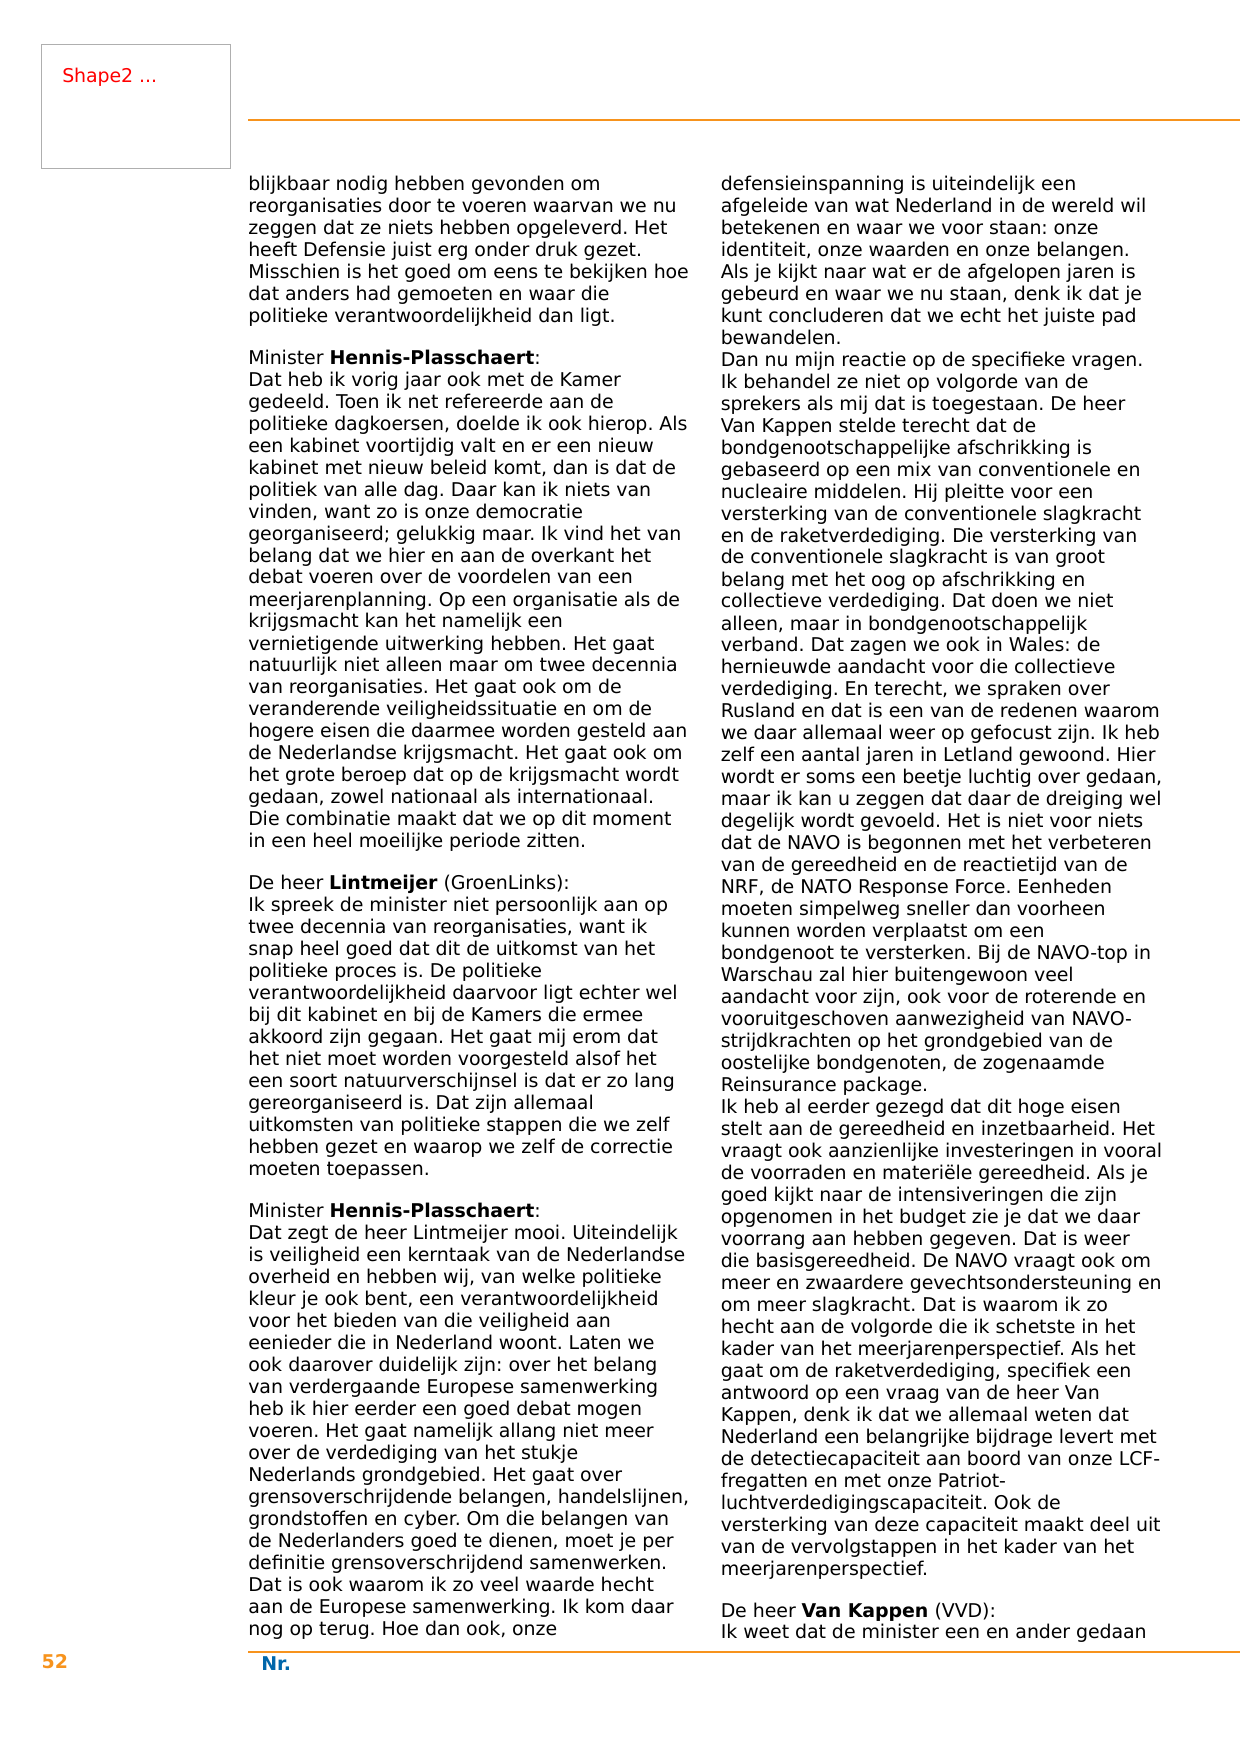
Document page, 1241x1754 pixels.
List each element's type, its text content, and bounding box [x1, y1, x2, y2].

text blijkbaar nodig hebben gevonden om reorganisaties door te voeren waarvan we nu zeggen dat ze niets hebben opgeleverd. Het heeft Defensie juist erg onder druk gezet. Misschien is het goed om eens te bekijken hoe dat anders had gemoeten en waar die politieke verantwoordelijkheid dan ligt. [248, 173, 691, 327]
text Ik heb al eerder gezegd dat dit hoge eisen stelt aan de gereedheid en inzetbaarheid. Het vraagt ook aanzienlijke investeringen in vooral de voorraden en materiële gereedheid. Als je goed kijkt naar de intensiveringen die zijn opgenomen in het budget zie je dat we daar voorrang aan hebben gegeven. Dat is weer die basisgereedheid. De NAVO vraagt ook om meer en zwaardere gevechtsondersteuning en om meer slagkracht. Dat is waarom ik zo hecht aan de volgorde die ik schetste in het kader van het meerjarenperspectief. Als het gaat om de raketverdediging, specifiek een antwoord op een vraag van de heer Van Kappen, denk ik dat we allemaal weten dat Nederland een belangrijke bijdrage levert met de detectiecapaciteit aan boord van onze LCF-fregatten en met onze Patriot-luchtverdedigingscapaciteit. Ook de versterking van deze capaciteit maakt deel uit van de vervolgstappen in het kader van het meerjarenperspectief. [721, 1096, 1163, 1579]
text Minister Hennis-Plasschaert: [248, 1200, 691, 1222]
text Dan nu mijn reactie op de specifieke vragen. Ik behandel ze niet op volgorde van de sprekers als mij dat is toegestaan. De heer Van Kappen stelde terecht dat de bondgenootschappelijke afschrikking is gebaseerd op een mix van conventionele en nucleaire middelen. Hij pleitte voor een versterking van de conventionele slagkracht en de raketverdediging. Die versterking van de conventionele slagkracht is van groot belang met het oog op afschrikking en collectieve verdediging. Dat doen we niet alleen, maar in bondgenootschappelijk verband. Dat zagen we ook in Wales: de hernieuwde aandacht voor die collectieve verdediging. En terecht, we spraken over Rusland en dat is een van de redenen waarom we daar allemaal weer op gefocust zijn. Ik heb zelf een aantal jaren in Letland gewoond. Hier wordt er soms een beetje luchtig over gedaan, maar ik kan u zeggen dat daar de dreiging wel degelijk wordt gevoeld. Het is niet voor niets dat de NAVO is begonnen met het verbeteren van de gereedheid en de reactietijd van de NRF, de NATO Response Force. Eenheden moeten simpelweg sneller dan voorheen kunnen worden verplaatst om een bondgenoot te versterken. Bij de NAVO-top in Warschau zal hier buitengewoon veel aandacht voor zijn, ook voor de roterende en vooruitgeschoven aanwezigheid van NAVO-strijdkrachten op het grondgebied van de oostelijke bondgenoten, de zogenaamde Reinsurance package. [721, 349, 1163, 1096]
text Ik spreek de minister niet persoonlijk aan op twee decennia van reorganisaties, want ik snap heel goed dat dit de uitkomst van het politieke proces is. De politieke verantwoordelijkheid daarvoor ligt echter wel bij dit kabinet en bij de Kamers die ermee akkoord zijn gegaan. Het gaat mij erom dat het niet moet worden voorgesteld alsof het een soort natuurverschijnsel is dat er zo lang gereorganiseerd is. Dat zijn allemaal uitkomsten van politieke stappen die we zelf hebben gezet en waarop we zelf de correctie moeten toepassen. [248, 894, 691, 1180]
text Minister Hennis-Plasschaert: [248, 347, 691, 369]
text defensieinspanning is uiteindelijk een afgeleide van wat Nederland in de wereld wil betekenen en waar we voor staan: onze identiteit, onze waarden en onze belangen. Als je kijkt naar wat er de afgelopen jaren is gebeurd en waar we nu staan, denk ik dat je kunt concluderen dat we echt het juiste pad bewandelen. [721, 173, 1163, 349]
text Ik weet dat de minister een en ander gedaan [721, 1621, 1163, 1643]
text De heer Lintmeijer (GroenLinks): [248, 872, 691, 894]
text Dat zegt de heer Lintmeijer mooi. Uiteindelijk is veiligheid een kerntaak van de Nederlandse overheid en hebben wij, van welke politieke kleur je ook bent, een verantwoordelijkheid voor het bieden van die veiligheid aan eenieder die in Nederland woont. Laten we ook daarover duidelijk zijn: over het belang van verdergaande Europese samenwerking heb ik hier eerder een goed debat mogen voeren. Het gaat namelijk allang niet meer over de verdediging van het stukje Nederlands grondgebied. Het gaat over grensoverschrijdende belangen, handelslijnen, grondstoffen en cyber. Om die belangen van de Nederlanders goed te dienen, moet je per definitie grensoverschrijdend samenwerken. Dat is ook waarom ik zo veel waarde hecht aan de Europese samenwerking. Ik kom daar nog op terug. Hoe dan ook, onze [248, 1222, 691, 1639]
text Dat heb ik vorig jaar ook met de Kamer gedeeld. Toen ik net refereerde aan de politieke dagkoersen, doelde ik ook hierop. Als een kabinet voortijdig valt en er een nieuw kabinet met nieuw beleid komt, dan is dat de politiek van alle dag. Daar kan ik niets van vinden, want zo is onze democratie georganiseerd; gelukkig maar. Ik vind het van belang dat we hier en aan de overkant het debat voeren over de voordelen van een meerjarenplanning. Op een organisatie als de krijgsmacht kan het namelijk een vernietigende uitwerking hebben. Het gaat natuurlijk niet alleen maar om twee decennia van reorganisaties. Het gaat ook om de veranderende veiligheidssituatie en om de hogere eisen die daarmee worden gesteld aan de Nederlandse krijgsmacht. Het gaat ook om het grote beroep dat op de krijgsmacht wordt gedaan, zowel nationaal als internationaal. Die combinatie maakt dat we op dit moment in een heel moeilijke periode zitten. [248, 369, 691, 852]
text De heer Van Kappen (VVD): [721, 1599, 1163, 1621]
